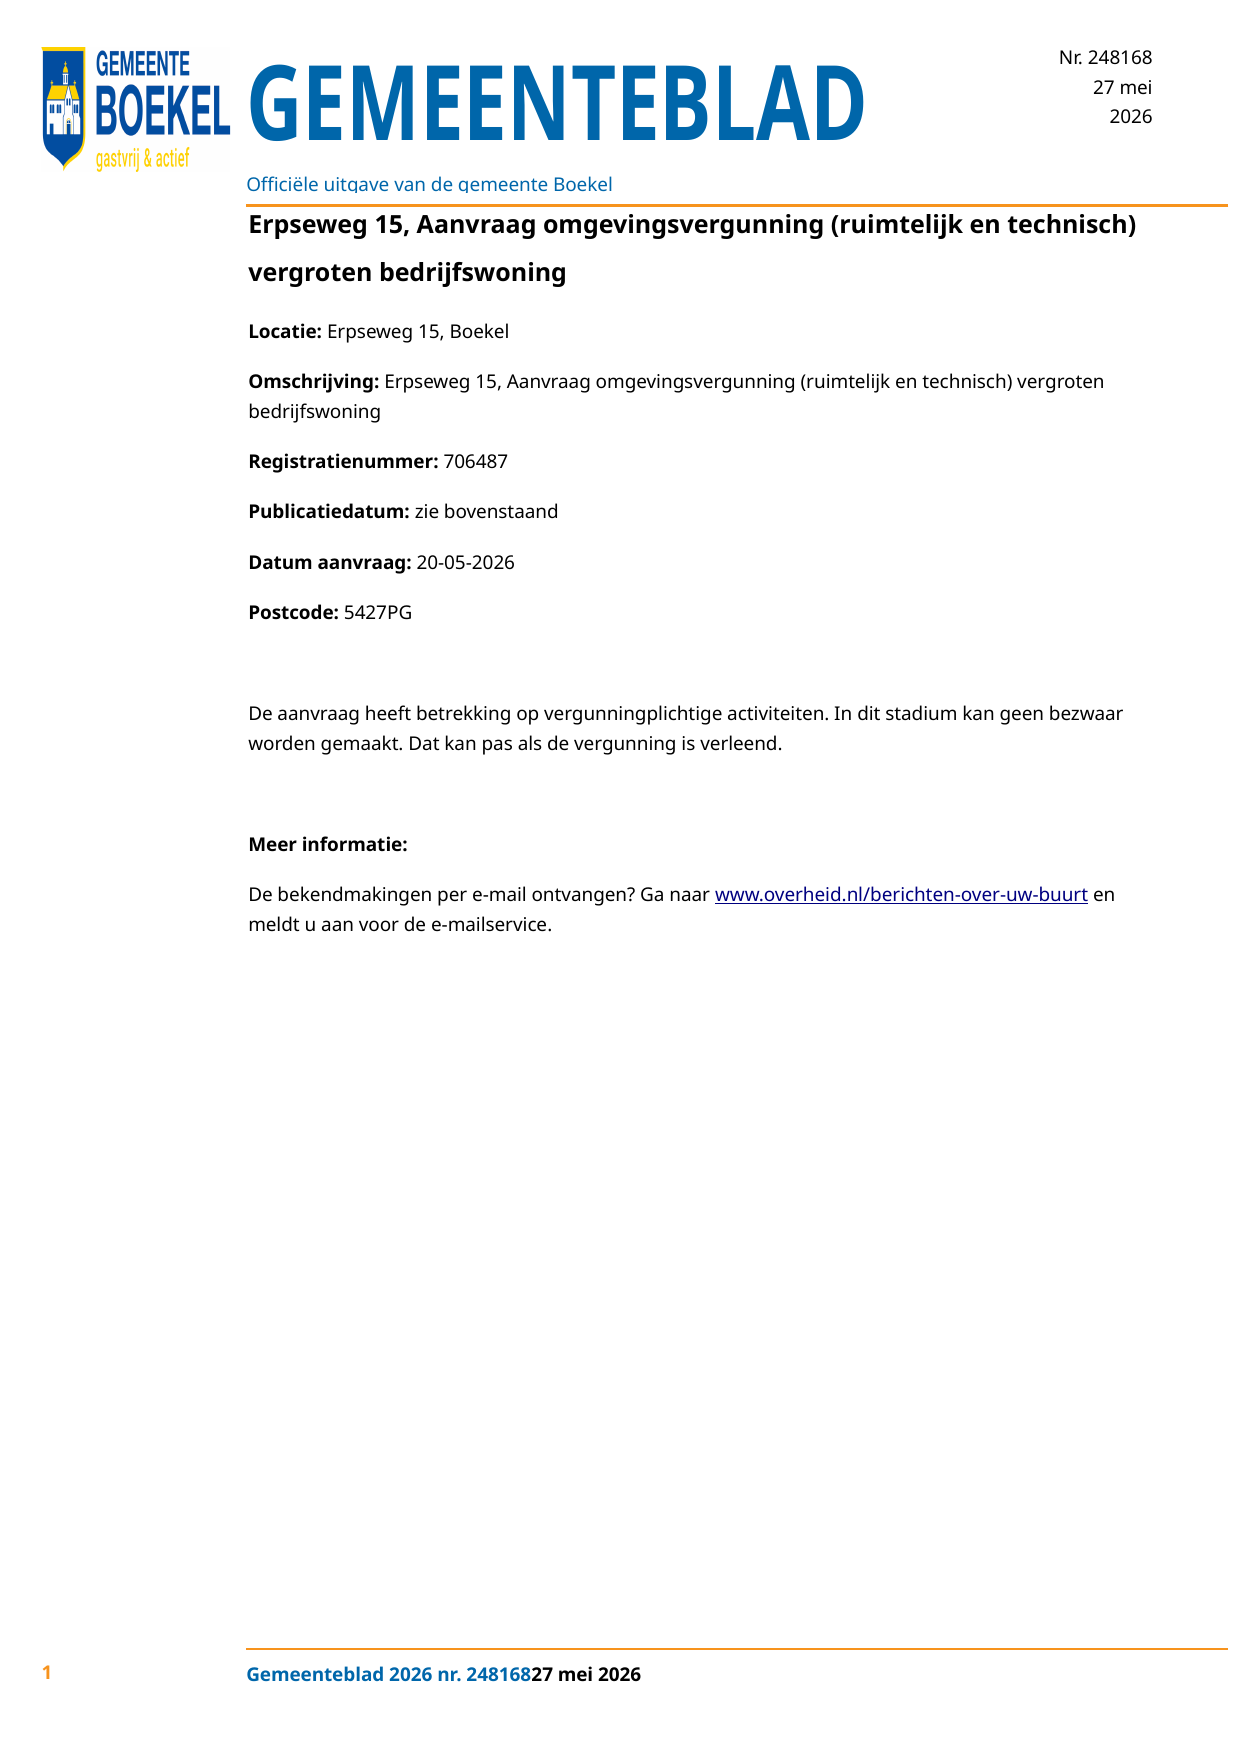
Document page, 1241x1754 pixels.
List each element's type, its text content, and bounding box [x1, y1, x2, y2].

text Publicatiedatum: zie bovenstaand [248, 499, 1152, 524]
picture [41, 47, 231, 172]
text Registratienummer: 706487 [248, 448, 1152, 474]
text Omschrijving: Erpseweg 15, Aanvraag omgevingsvergunning (ruimtelijk en technisch) vergroten bedrijfswoning [248, 368, 1152, 424]
text Datum aanvraag: 20-05-2026 [248, 549, 1152, 575]
text De bekendmakingen per e-mail ontvangen? Ga naar www.overheid.nl/berichten-over-uw-buurt en meldt u aan voor de e-mailservice. [248, 881, 1152, 937]
text Postcode: 5427PG [248, 599, 1152, 625]
text Meer informatie: [248, 831, 1152, 857]
text Locatie: Erpseweg 15, Boekel [248, 318, 1152, 344]
text De aanvraag heeft betrekking op vergunningplichtige activiteiten. In dit stadium kan geen bezwaar worden gemaakt. Dat kan pas als de vergunning is verleend. [248, 700, 1152, 756]
text Erpseweg 15, Aanvraag omgevingsvergunning (ruimtelijk en technisch) vergroten bedrijfswoning [248, 207, 1152, 288]
